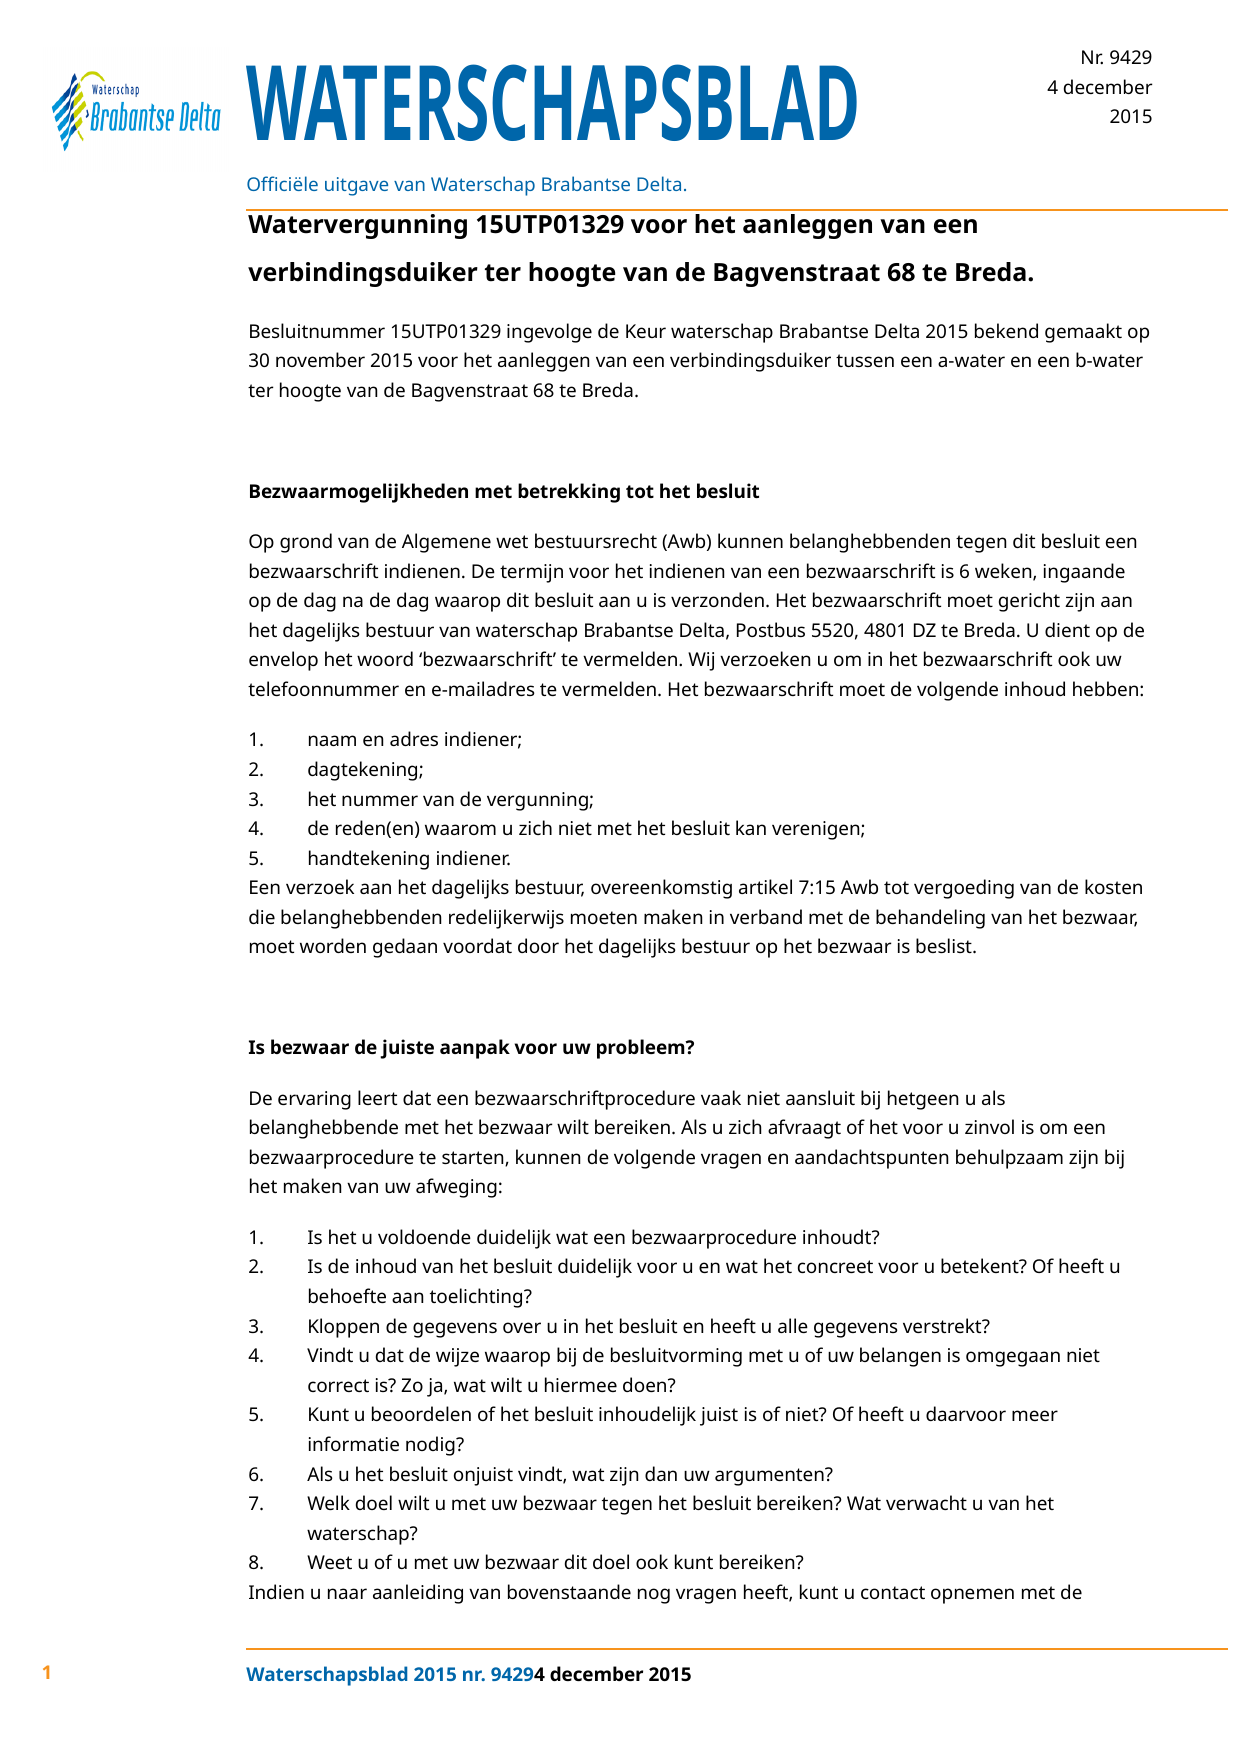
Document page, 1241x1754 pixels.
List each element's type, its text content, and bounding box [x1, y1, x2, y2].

list dagtekening; [248, 756, 1152, 782]
list het nummer van de vergunning; [248, 786, 1152, 812]
text Besluitnummer 15UTP01329 ingevolge de Keur waterschap Brabantse Delta 2015 bekend gemaakt op 30 november 2015 voor het aanleggen van een verbindingsduiker tussen een a-water en een b-water ter hoogte van de Bagvenstraat 68 te Breda. [248, 318, 1152, 403]
text Indien u naar aanleiding van bovenstaande nog vragen heeft, kunt u contact opnemen met de [248, 1579, 1152, 1605]
list Weet u of u met uw bezwaar dit doel ook kunt bereiken? [248, 1549, 1152, 1575]
list Is het u voldoende duidelijk wat een bezwaarprocedure inhoudt? [248, 1224, 1152, 1250]
list Is de inhoud van het besluit duidelijk voor u en wat het concreet voor u betekent? Of heeft u behoefte aan toelichting? [248, 1254, 1152, 1309]
list de reden(en) waarom u zich niet met het besluit kan verenigen; [248, 815, 1152, 841]
text Bezwaarmogelijkheden met betrekking tot het besluit [248, 478, 1152, 504]
text De ervaring leert dat een bezwaarschriftprocedure vaak niet aansluit bij hetgeen u als belanghebbende met het bezwaar wilt bereiken. Als u zich afvraagt of het voor u zinvol is om een bezwaarprocedure te starten, kunnen de volgende vragen en aandachtspunten behulpzaam zijn bij het maken van uw afweging: [248, 1085, 1152, 1199]
text Op grond van de Algemene wet bestuursrecht (Awb) kunnen belanghebbenden tegen dit besluit een bezwaarschrift indienen. De termijn voor het indienen van een bezwaarschrift is 6 weken, ingaande op de dag na de dag waarop dit besluit aan u is verzonden. Het bezwaarschrift moet gericht zijn aan het dagelijks bestuur van waterschap Brabantse Delta, Postbus 5520, 4801 DZ te Breda. U dient op de envelop het woord ‘bezwaarschrift’ te vermelden. Wij verzoeken u om in het bezwaarschrift ook uw telefoonnummer en e‑mailadres te vermelden. Het bezwaarschrift moet de volgende inhoud hebben: [248, 528, 1152, 702]
text Watervergunning 15UTP01329 voor het aanleggen van een verbindingsduiker ter hoogte van de Bagvenstraat 68 te Breda. [248, 211, 1152, 288]
list Kunt u beoordelen of het besluit inhoudelijk juist is of niet? Of heeft u daarvoor meer informatie nodig? [248, 1402, 1152, 1457]
list Welk doel wilt u met uw bezwaar tegen het besluit bereiken? Wat verwacht u van het waterschap? [248, 1490, 1152, 1546]
text Is bezwaar de juiste aanpak voor uw probleem? [248, 1034, 1152, 1060]
list Als u het besluit onjuist vindt, wat zijn dan uw argumenten? [248, 1461, 1152, 1487]
list Kloppen de gegevens over u in het besluit en heeft u alle gegevens verstrekt? [248, 1313, 1152, 1339]
text Een verzoek aan het dagelijks bestuur, overeenkomstig artikel 7:15 Awb tot vergoeding van de kosten die belanghebbenden redelijkerwijs moeten maken in verband met de behandeling van het bezwaar, moet worden gedaan voordat door het dagelijks bestuur op het bezwaar is beslist. [248, 874, 1152, 959]
list naam en adres indiener; [248, 727, 1152, 752]
picture [41, 47, 231, 172]
list handtekening indiener. [248, 845, 1152, 871]
list Vindt u dat de wijze waarop bij de besluitvorming met u of uw belangen is omgegaan niet correct is? Zo ja, wat wilt u hiermee doen? [248, 1342, 1152, 1398]
